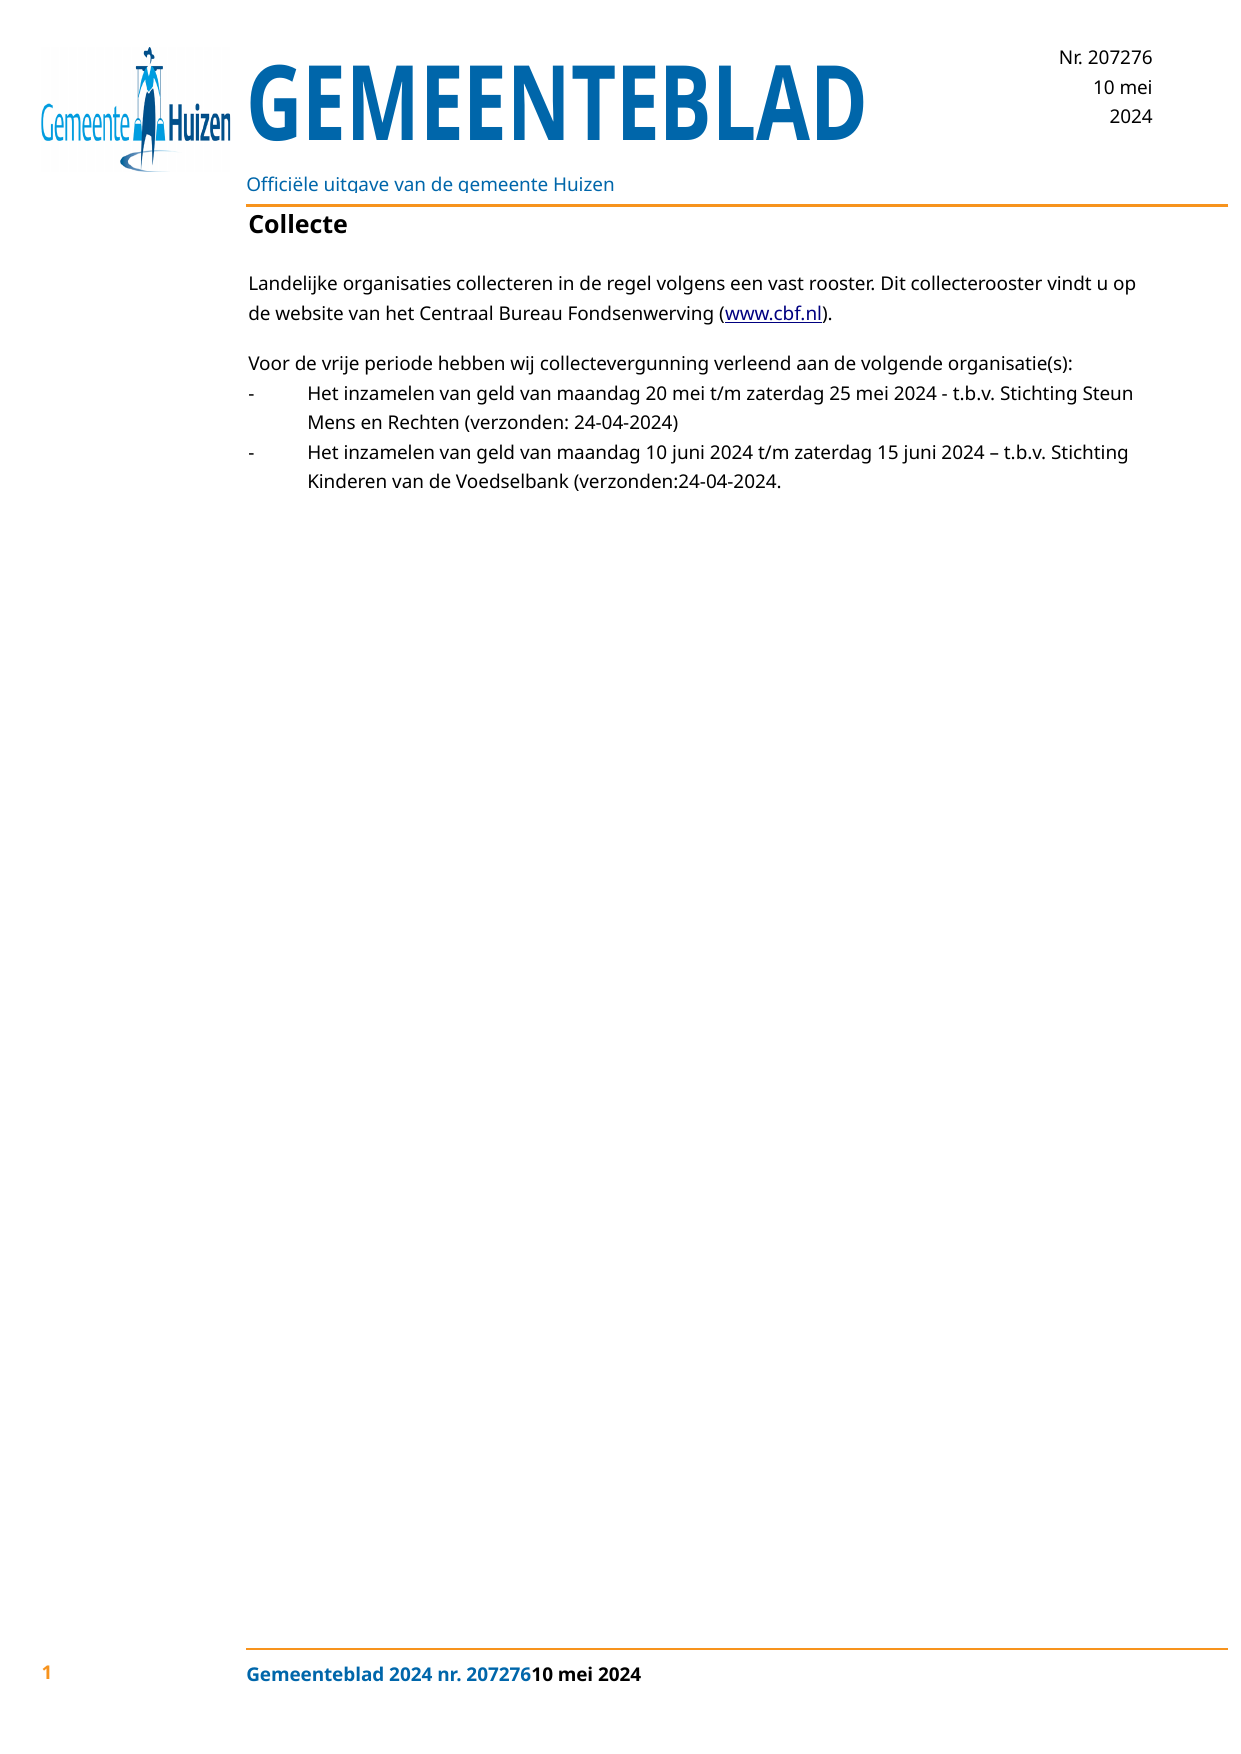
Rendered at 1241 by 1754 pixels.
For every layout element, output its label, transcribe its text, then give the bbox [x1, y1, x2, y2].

text Collecte [248, 207, 1152, 241]
picture [41, 47, 231, 172]
list Het inzamelen van geld van maandag 20 mei t/m zaterdag 25 mei 2024 - t.b.v. Stichting Steun Mens en Rechten (verzonden: 24-04-2024) [248, 380, 1152, 435]
text Voor de vrije periode hebben wij collectevergunning verleend aan de volgende organisatie(s): [248, 350, 1152, 376]
list Het inzamelen van geld van maandag 10 juni 2024 t/m zaterdag 15 juni 2024 – t.b.v. Stichting Kinderen van de Voedselbank (verzonden:24-04-2024. [248, 439, 1152, 494]
text Landelijke organisaties collecteren in de regel volgens een vast rooster. Dit collecterooster vindt u op de website van het Centraal Bureau Fondsenwerving (www.cbf.nl). [248, 270, 1152, 326]
